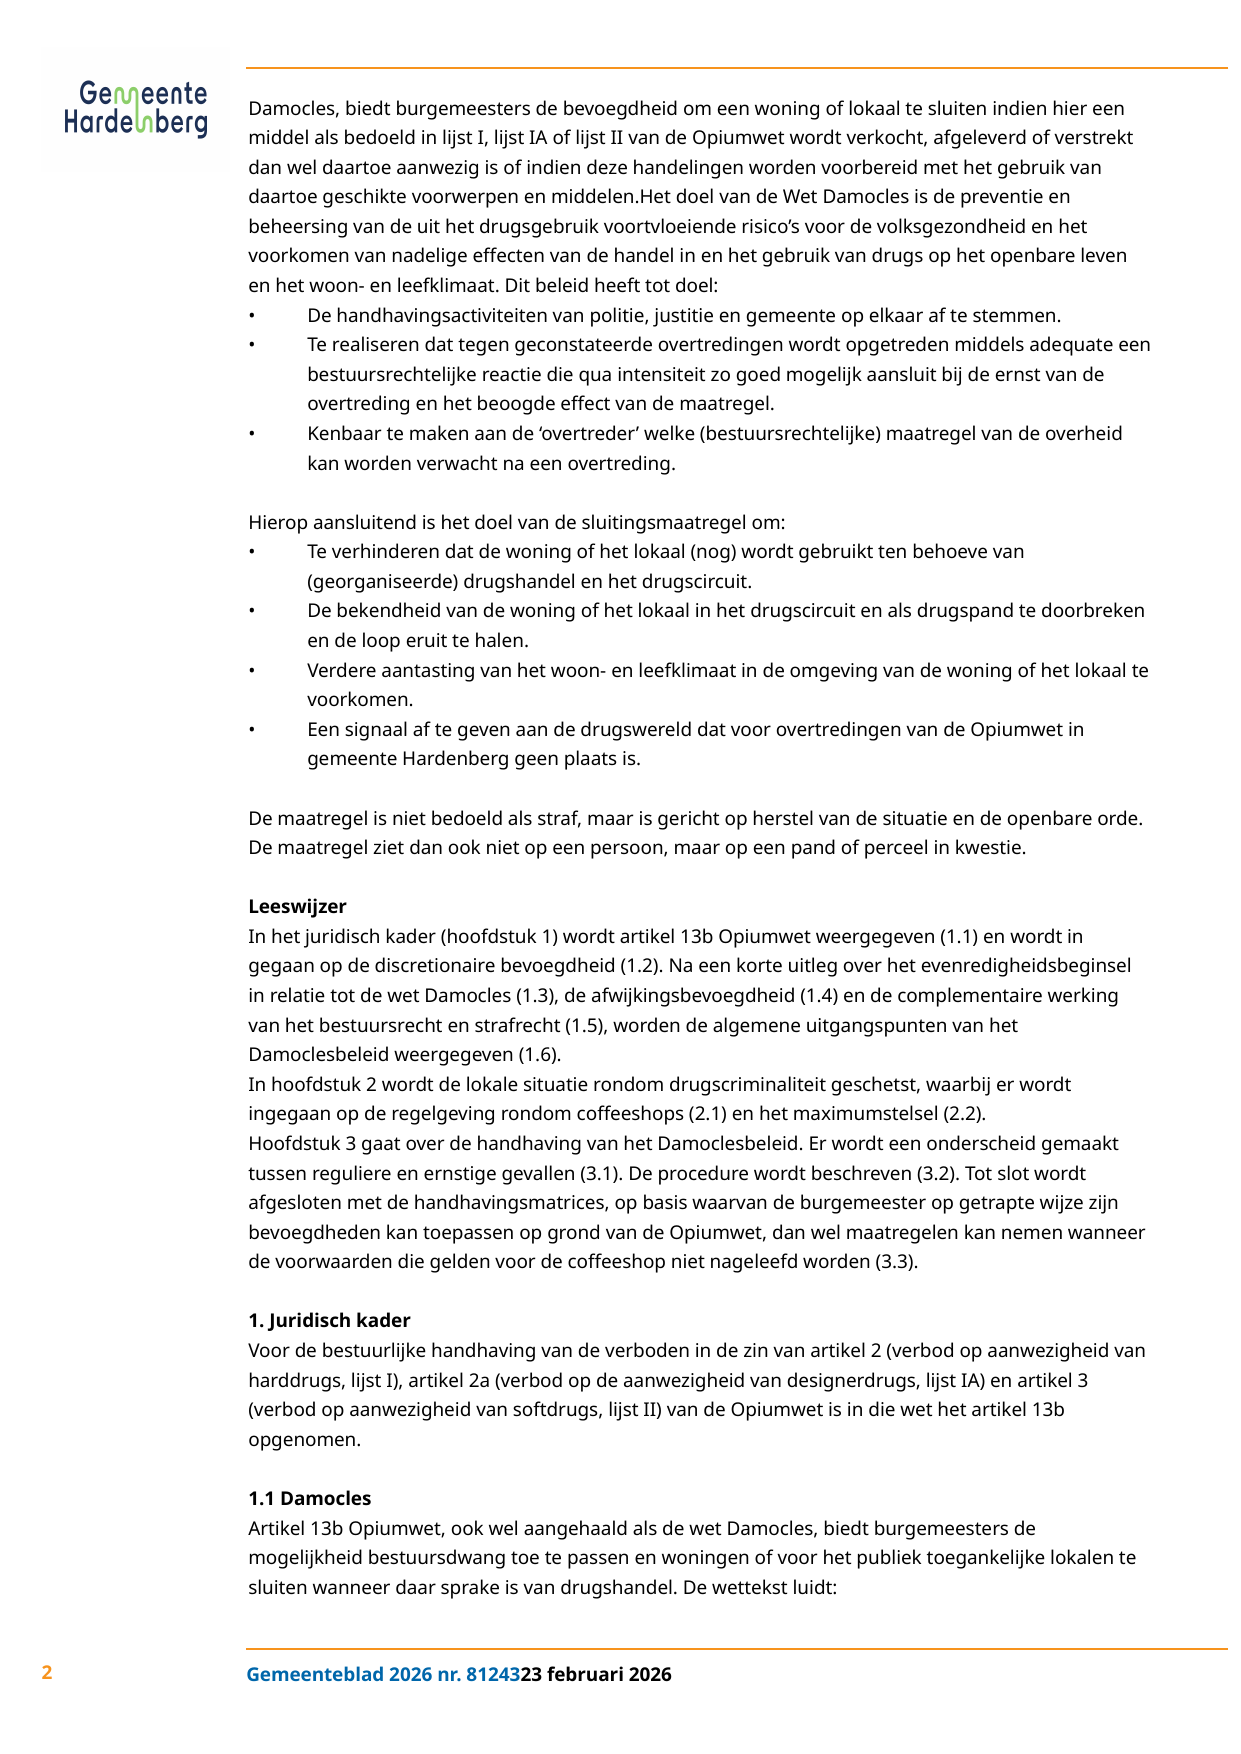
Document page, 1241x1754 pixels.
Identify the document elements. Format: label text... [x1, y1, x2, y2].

text Damocles, biedt burgemeesters de bevoegdheid om een woning of lokaal te sluiten indien hier een middel als bedoeld in lijst I, lijst IA of lijst II van de Opiumwet wordt verkocht, afgeleverd of verstrekt dan wel daartoe aanwezig is of indien deze handelingen worden voorbereid met het gebruik van daartoe geschikte voorwerpen en middelen.Het doel van de Wet Damocles is de preventie en beheersing van de uit het drugsgebruik voortvloeiende risico’s voor de volksgezondheid en het voorkomen van nadelige effecten van de handel in en het gebruik van drugs op het openbare leven en het woon- en leefklimaat. Dit beleid heeft tot doel: [248, 95, 1152, 298]
text Leeswijzer [248, 893, 1152, 919]
text Voor de bestuurlijke handhaving van de verboden in de zin van artikel 2 (verbod op aanwezigheid van harddrugs, lijst I), artikel 2a (verbod op de aanwezigheid van designerdrugs, lijst IA) en artikel 3 (verbod op aanwezigheid van softdrugs, lijst II) van de Opiumwet is in die wet het artikel 13b opgenomen. [248, 1337, 1152, 1452]
text In het juridisch kader (hoofdstuk 1) wordt artikel 13b Opiumwet weergegeven (1.1) en wordt in gegaan op de discretionaire bevoegdheid (1.2). Na een korte uitleg over het evenredigheidsbeginsel in relatie tot de wet Damocles (1.3), de afwijkingsbevoegdheid (1.4) en de complementaire werking van het bestuursrecht en strafrecht (1.5), worden de algemene uitgangspunten van het Damoclesbeleid weergegeven (1.6). [248, 923, 1152, 1067]
text Hierop aansluitend is het doel van de sluitingsmaatregel om: [248, 509, 1152, 535]
text In hoofdstuk 2 wordt de lokale situatie rondom drugscriminaliteit geschetst, waarbij er wordt ingegaan op de regelgeving rondom coffeeshops (2.1) en het maximumstelsel (2.2). [248, 1071, 1152, 1126]
text Hoofdstuk 3 gaat over de handhaving van het Damoclesbeleid. Er wordt een onderscheid gemaakt tussen reguliere en ernstige gevallen (3.1). De procedure wordt beschreven (3.2). Tot slot wordt afgesloten met de handhavingsmatrices, op basis waarvan de burgemeester op getrapte wijze zijn bevoegdheden kan toepassen op grond van de Opiumwet, dan wel maatregelen kan nemen wanneer de voorwaarden die gelden voor de coffeeshop niet nageleefd worden (3.3). [248, 1130, 1152, 1274]
text 1.1 Damocles [248, 1485, 1152, 1511]
list Te verhinderen dat de woning of het lokaal (nog) wordt gebruikt ten behoeve van (georganiseerde) drugshandel en het drugscircuit. [248, 538, 1152, 594]
list Een signaal af te geven aan de drugswereld dat voor overtredingen van de Opiumwet in gemeente Hardenberg geen plaats is. [248, 716, 1152, 771]
list Kenbaar te maken aan de ‘overtreder’ welke (bestuursrechtelijke) maatregel van de overheid kan worden verwacht na een overtreding. [248, 420, 1152, 476]
list Te realiseren dat tegen geconstateerde overtredingen wordt opgetreden middels adequate een bestuursrechtelijke reactie die qua intensiteit zo goed mogelijk aansluit bij de ernst van de overtreding en het beoogde effect van de maatregel. [248, 331, 1152, 416]
text 1. Juridisch kader [248, 1308, 1152, 1333]
text De maatregel is niet bedoeld als straf, maar is gericht op herstel van de situatie en de openbare orde. De maatregel ziet dan ook niet op een persoon, maar op een pand of perceel in kwestie. [248, 805, 1152, 860]
list De bekendheid van de woning of het lokaal in het drugscircuit en als drugspand te doorbreken en de loop eruit te halen. [248, 598, 1152, 653]
picture [41, 47, 231, 172]
text Artikel 13b Opiumwet, ook wel aangehaald als de wet Damocles, biedt burgemeesters de mogelijkheid bestuursdwang toe te passen en woningen of voor het publiek toegankelijke lokalen te sluiten wanneer daar sprake is van drugshandel. De wettekst luidt: [248, 1515, 1152, 1600]
list Verdere aantasting van het woon- en leefklimaat in de omgeving van de woning of het lokaal te voorkomen. [248, 657, 1152, 712]
list De handhavingsactiviteiten van politie, justitie en gemeente op elkaar af te stemmen. [248, 302, 1152, 328]
